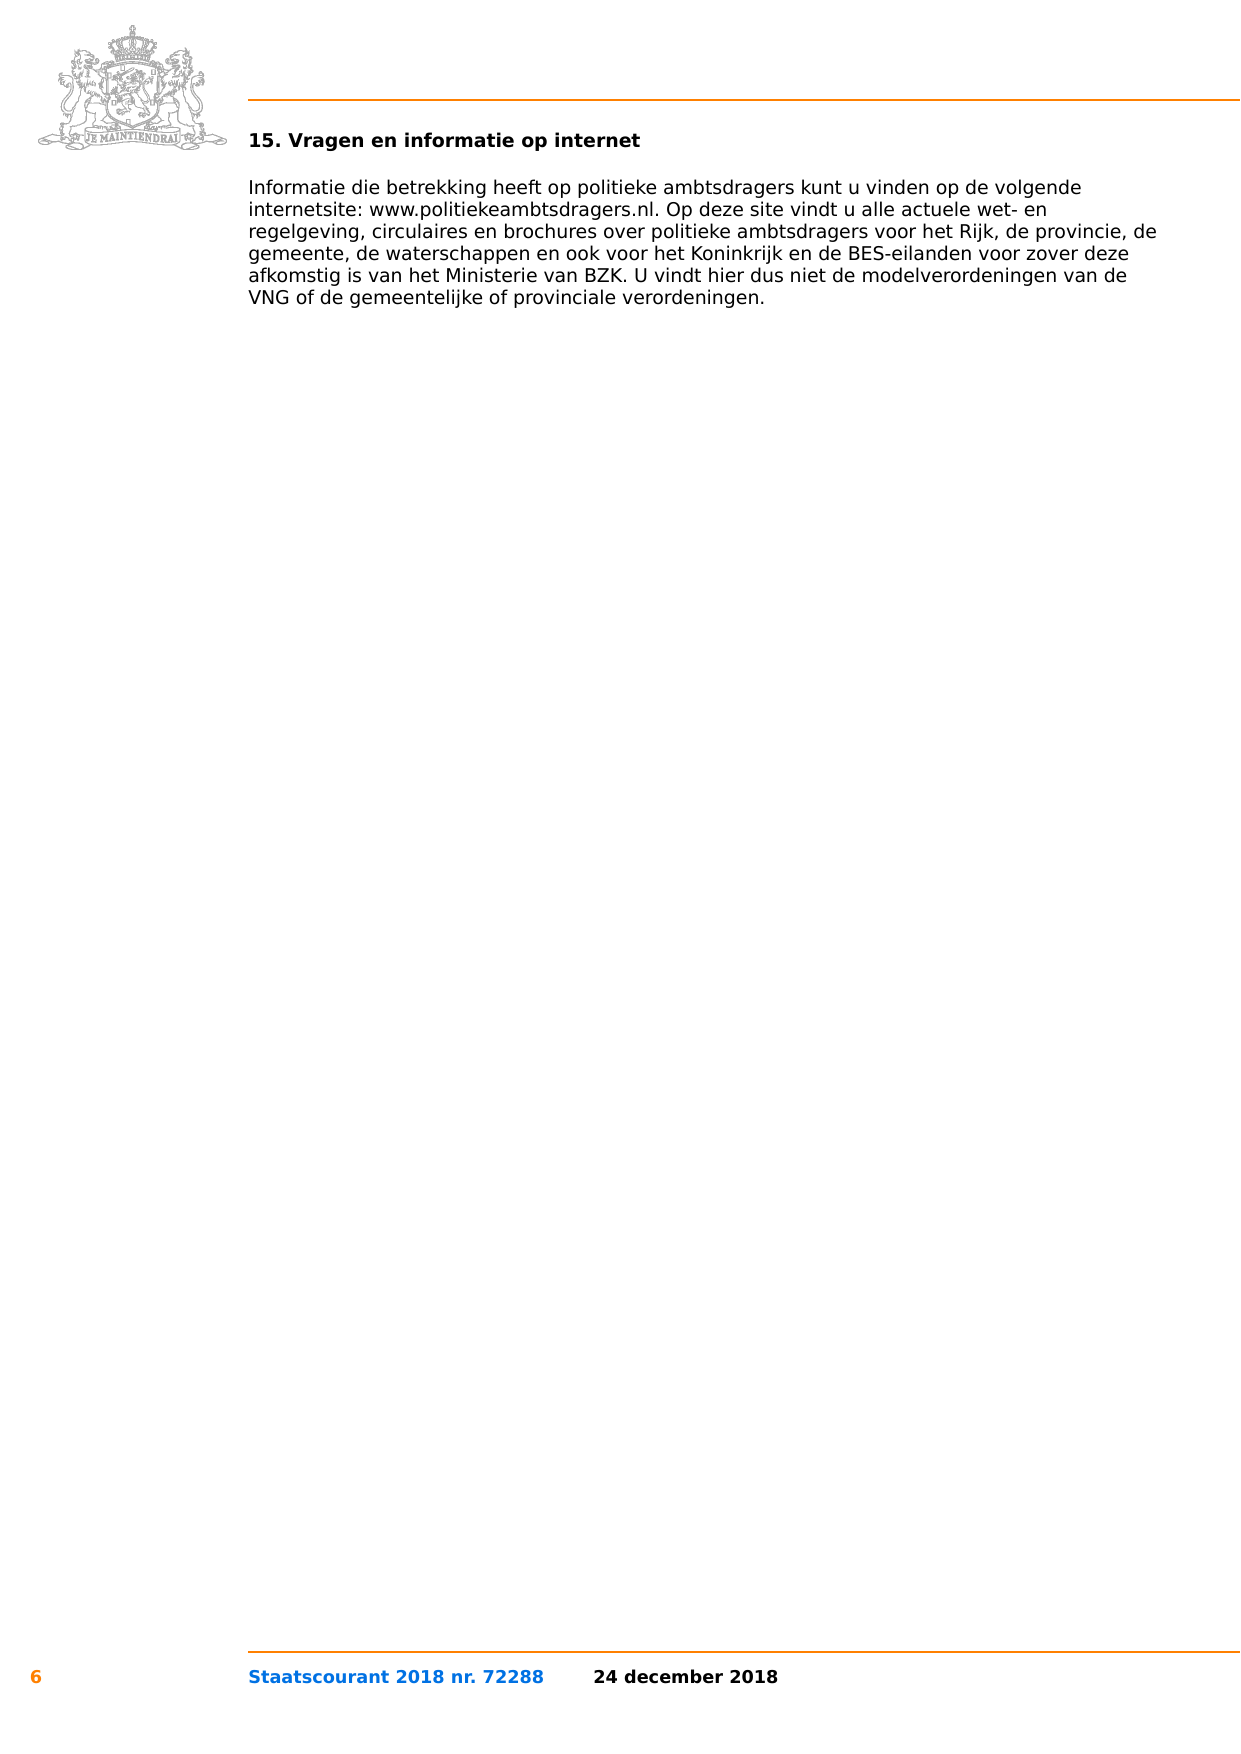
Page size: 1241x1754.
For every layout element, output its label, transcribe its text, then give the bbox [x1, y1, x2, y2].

picture [38, 25, 227, 150]
subtitle 15. Vragen en informatie op internet [248, 130, 1163, 152]
text Informatie die betrekking heeft op politieke ambtsdragers kunt u vinden op de volgende internetsite: www.politiekeambtsdragers.nl. Op deze site vindt u alle actuele wet- en regelgeving, circulaires en brochures over politieke ambtsdragers voor het Rijk, de provincie, de gemeente, de waterschappen en ook voor het Koninkrijk en de BES-eilanden voor zover deze afkomstig is van het Ministerie van BZK. U vindt hier dus niet de modelverordeningen van de VNG of de gemeentelijke of provinciale verordeningen. [248, 177, 1163, 309]
